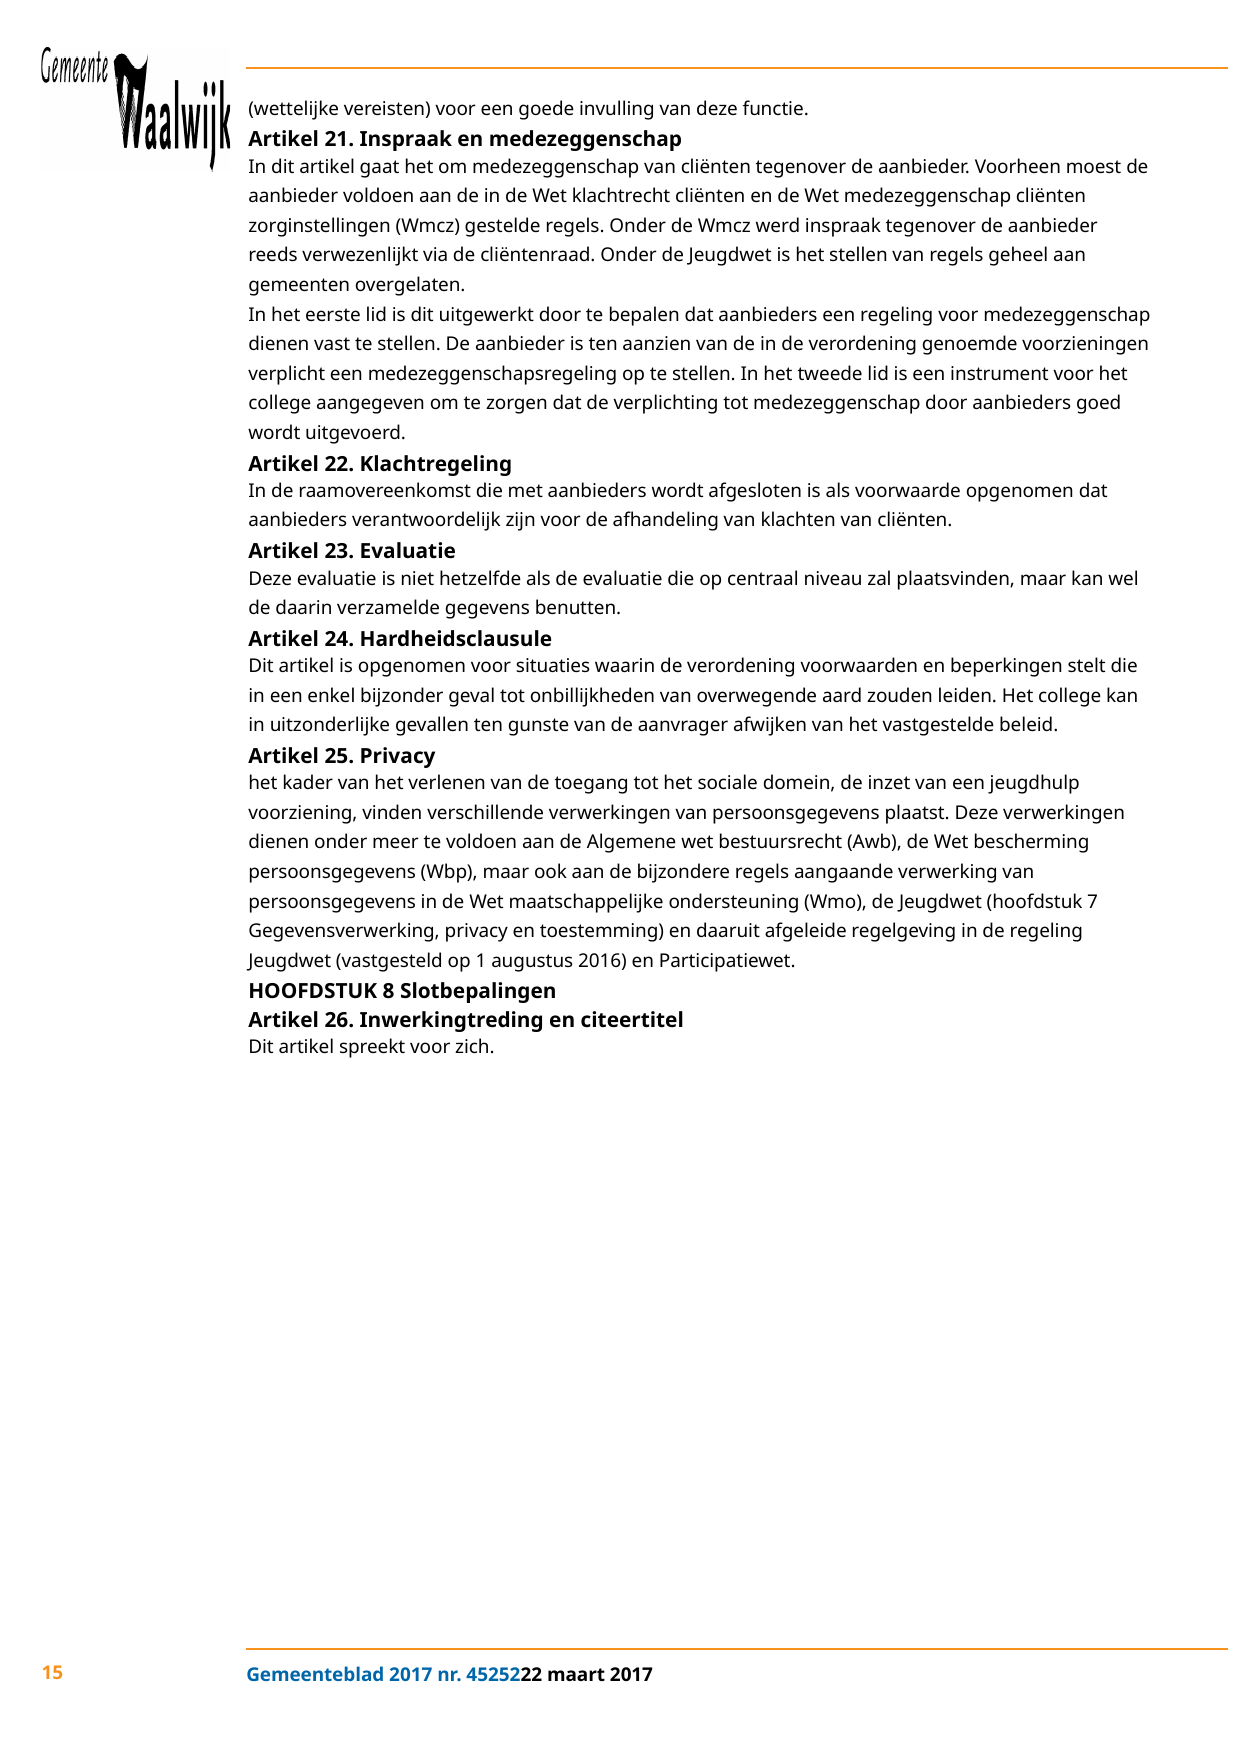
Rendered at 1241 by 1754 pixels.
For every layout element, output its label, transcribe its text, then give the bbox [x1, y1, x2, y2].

text Dit artikel is opgenomen voor situaties waarin de verordening voorwaarden en beperkingen stelt die in een enkel bijzonder geval tot onbillijkheden van overwegende aard zouden leiden. Het college kan in uitzonderlijke gevallen ten gunste van de aanvrager afwijken van het vastgestelde beleid. [248, 652, 1152, 737]
text Artikel 21. Inspraak en medezeggenschap [248, 124, 1152, 153]
text HOOFDSTUK 8 Slotbepalingen [248, 977, 1152, 1005]
text Artikel 22. Klachtregeling [248, 449, 1152, 477]
text (wettelijke vereisten) voor een goede invulling van deze functie. [248, 95, 1152, 121]
text Artikel 24. Hardheidsclausule [248, 624, 1152, 652]
text Artikel 25. Privacy [248, 741, 1152, 769]
picture [41, 47, 231, 172]
text Artikel 26. Inwerkingtreding en citeertitel [248, 1005, 1152, 1033]
text In dit artikel gaat het om medezeggenschap van cliënten tegenover de aanbieder. Voorheen moest de aanbieder voldoen aan de in de Wet klachtrecht cliënten en de Wet medezeggenschap cliënten zorginstellingen (Wmcz) gestelde regels. Onder de Wmcz werd inspraak tegenover de aanbieder reeds verwezenlijkt via de cliëntenraad. Onder de Jeugdwet is het stellen van regels geheel aan gemeenten overgelaten. [248, 153, 1152, 297]
text In het eerste lid is dit uitgewerkt door te bepalen dat aanbieders een regeling voor medezeggenschap dienen vast te stellen. De aanbieder is ten aanzien van de in de verordening genoemde voorzieningen verplicht een medezeggenschapsregeling op te stellen. In het tweede lid is een instrument voor het college aangegeven om te zorgen dat de verplichting tot medezeggenschap door aanbieders goed wordt uitgevoerd. [248, 301, 1152, 445]
text Dit artikel spreekt voor zich. [248, 1033, 1152, 1059]
text het kader van het verlenen van de toegang tot het sociale domein, de inzet van een jeugdhulp voorziening, vinden verschillende verwerkingen van persoonsgegevens plaatst. Deze verwerkingen dienen onder meer te voldoen aan de Algemene wet bestuursrecht (Awb), de Wet bescherming persoonsgegevens (Wbp), maar ook aan de bijzondere regels aangaande verwerking van persoonsgegevens in de Wet maatschappelijke ondersteuning (Wmo), de Jeugdwet (hoofdstuk 7 Gegevensverwerking, privacy en toestemming) en daaruit afgeleide regelgeving in de regeling Jeugdwet (vastgesteld op 1 augustus 2016) en Participatiewet. [248, 769, 1152, 973]
text Artikel 23. Evaluatie [248, 536, 1152, 565]
text Deze evaluatie is niet hetzelfde als de evaluatie die op centraal niveau zal plaatsvinden, maar kan wel de daarin verzamelde gegevens benutten. [248, 565, 1152, 620]
text In de raamovereenkomst die met aanbieders wordt afgesloten is als voorwaarde opgenomen dat aanbieders verantwoordelijk zijn voor de afhandeling van klachten van cliënten. [248, 477, 1152, 532]
